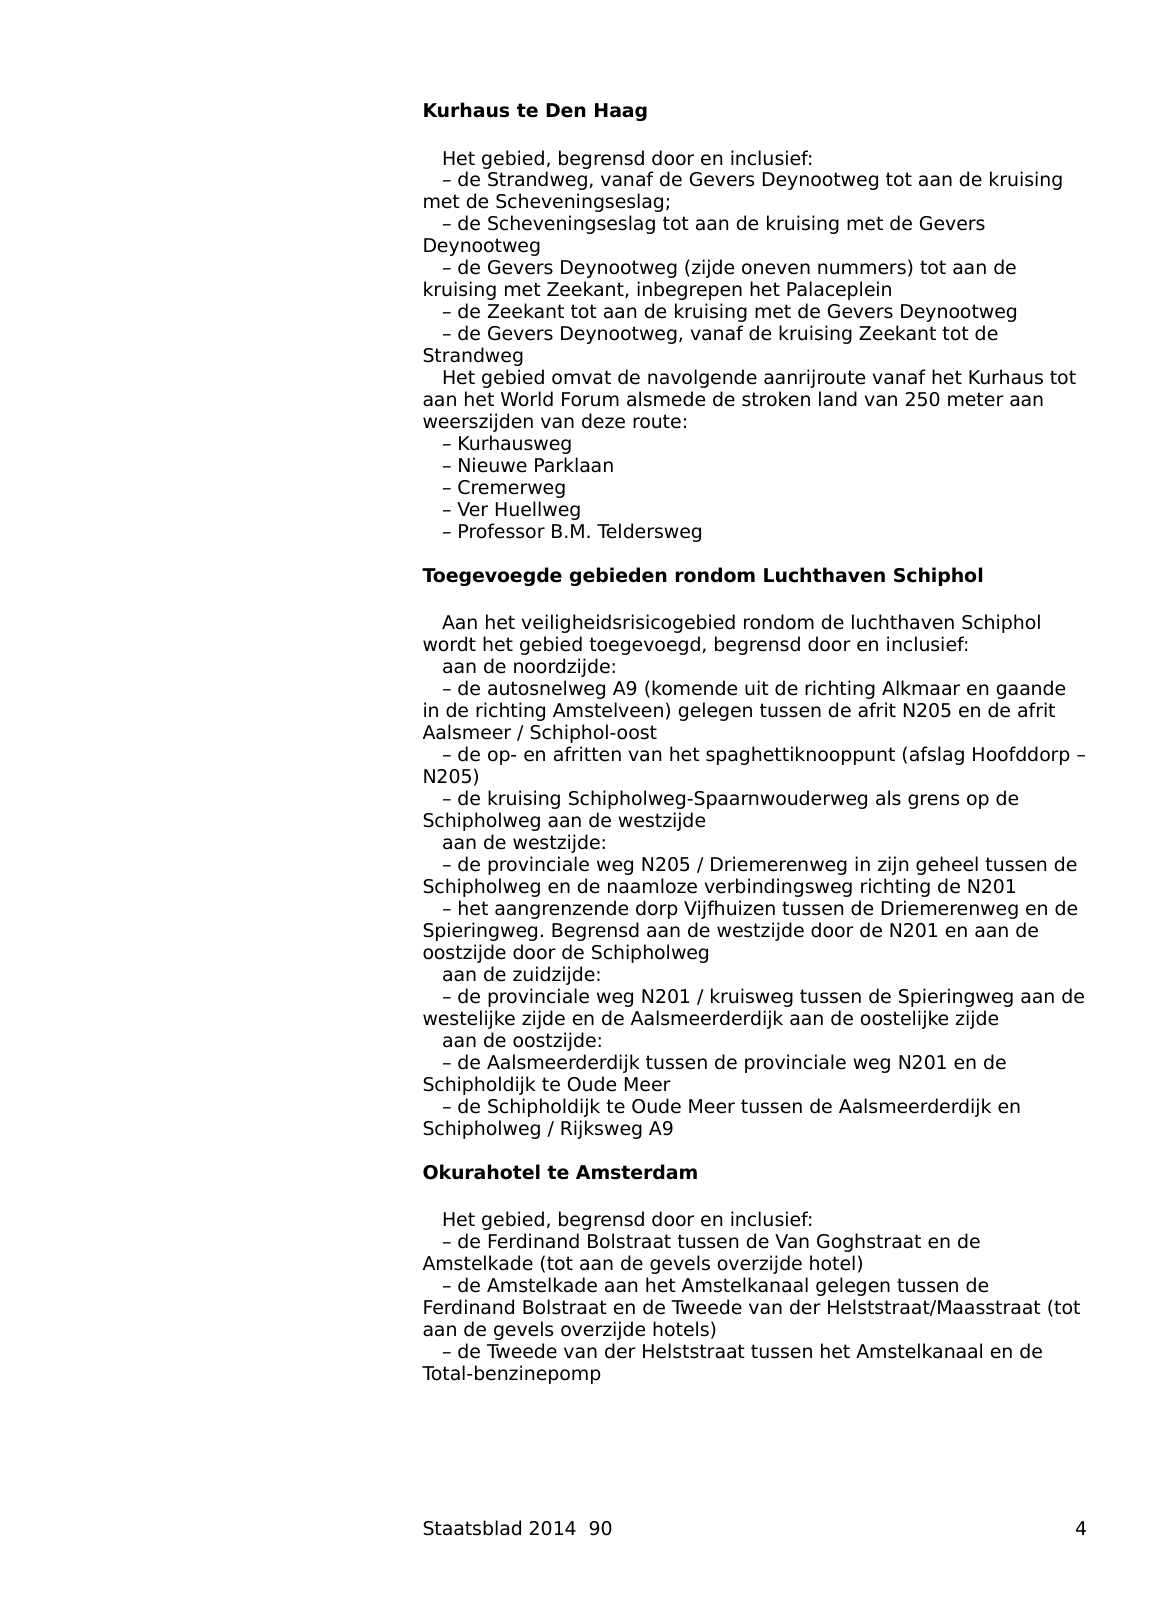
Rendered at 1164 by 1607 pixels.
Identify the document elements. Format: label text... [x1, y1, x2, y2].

text – de provinciale weg N205 / Driemerenweg in zijn geheel tussen de Schipholweg en de naamloze verbindingsweg richting de N201 [422, 854, 1087, 898]
text Het gebied, begrensd door en inclusief: [422, 1209, 1087, 1231]
text aan de westzijde: [422, 832, 1087, 854]
text – Professor B.M. Teldersweg [422, 521, 1087, 543]
text – de Gevers Deynootweg (zijde oneven nummers) tot aan de kruising met Zeekant, inbegrepen het Palaceplein [422, 257, 1087, 301]
subtitle Toegevoegde gebieden rondom Luchthaven Schiphol [422, 565, 1087, 587]
text Aan het veiligheidsrisicogebied rondom de luchthaven Schiphol wordt het gebied toegevoegd, begrensd door en inclusief: [422, 612, 1087, 656]
text – de Amstelkade aan het Amstelkanaal gelegen tussen de Ferdinand Bolstraat en de Tweede van der Helststraat/Maasstraat (tot aan de gevels overzijde hotels) [422, 1275, 1087, 1341]
text – de op- en afritten van het spaghettiknooppunt (afslag Hoofddorp – N205) [422, 744, 1087, 788]
text – de Zeekant tot aan de kruising met de Gevers Deynootweg [422, 301, 1087, 323]
subtitle Okurahotel te Amsterdam [422, 1162, 1087, 1184]
text – de Schipholdijk te Oude Meer tussen de Aalsmeerderdijk en Schipholweg / Rijksweg A9 [422, 1096, 1087, 1140]
text – Ver Huellweg [422, 499, 1087, 521]
text aan de zuidzijde: [422, 964, 1087, 986]
text Het gebied omvat de navolgende aanrijroute vanaf het Kurhaus tot aan het World Forum alsmede de stroken land van 250 meter aan weerszijden van deze route: [422, 367, 1087, 433]
text aan de oostzijde: [422, 1030, 1087, 1052]
text Het gebied, begrensd door en inclusief: [422, 147, 1087, 169]
text – de provinciale weg N201 / kruisweg tussen de Spieringweg aan de westelijke zijde en de Aalsmeerderdijk aan de oostelijke zijde [422, 986, 1087, 1030]
text – de kruising Schipholweg-Spaarnwouderweg als grens op de Schipholweg aan de westzijde [422, 788, 1087, 832]
subtitle Kurhaus te Den Haag [422, 100, 1087, 122]
text – de Scheveningseslag tot aan de kruising met de Gevers Deynootweg [422, 213, 1087, 257]
text – de Strandweg, vanaf de Gevers Deynootweg tot aan de kruising met de Scheveningseslag; [422, 169, 1087, 213]
text – Cremerweg [422, 477, 1087, 499]
text – Nieuwe Parklaan [422, 455, 1087, 477]
text – Kurhausweg [422, 433, 1087, 455]
text – het aangrenzende dorp Vijfhuizen tussen de Driemerenweg en de Spieringweg. Begrensd aan de westzijde door de N201 en aan de oostzijde door de Schipholweg [422, 898, 1087, 964]
text – de Gevers Deynootweg, vanaf de kruising Zeekant tot de Strandweg [422, 323, 1087, 367]
text – de Tweede van der Helststraat tussen het Amstelkanaal en de Total-benzinepomp [422, 1341, 1087, 1385]
text – de autosnelweg A9 (komende uit de richting Alkmaar en gaande in de richting Amstelveen) gelegen tussen de afrit N205 en de afrit Aalsmeer / Schiphol-oost [422, 678, 1087, 744]
text – de Aalsmeerderdijk tussen de provinciale weg N201 en de Schipholdijk te Oude Meer [422, 1052, 1087, 1096]
text – de Ferdinand Bolstraat tussen de Van Goghstraat en de Amstelkade (tot aan de gevels overzijde hotel) [422, 1231, 1087, 1275]
text aan de noordzijde: [422, 656, 1087, 678]
